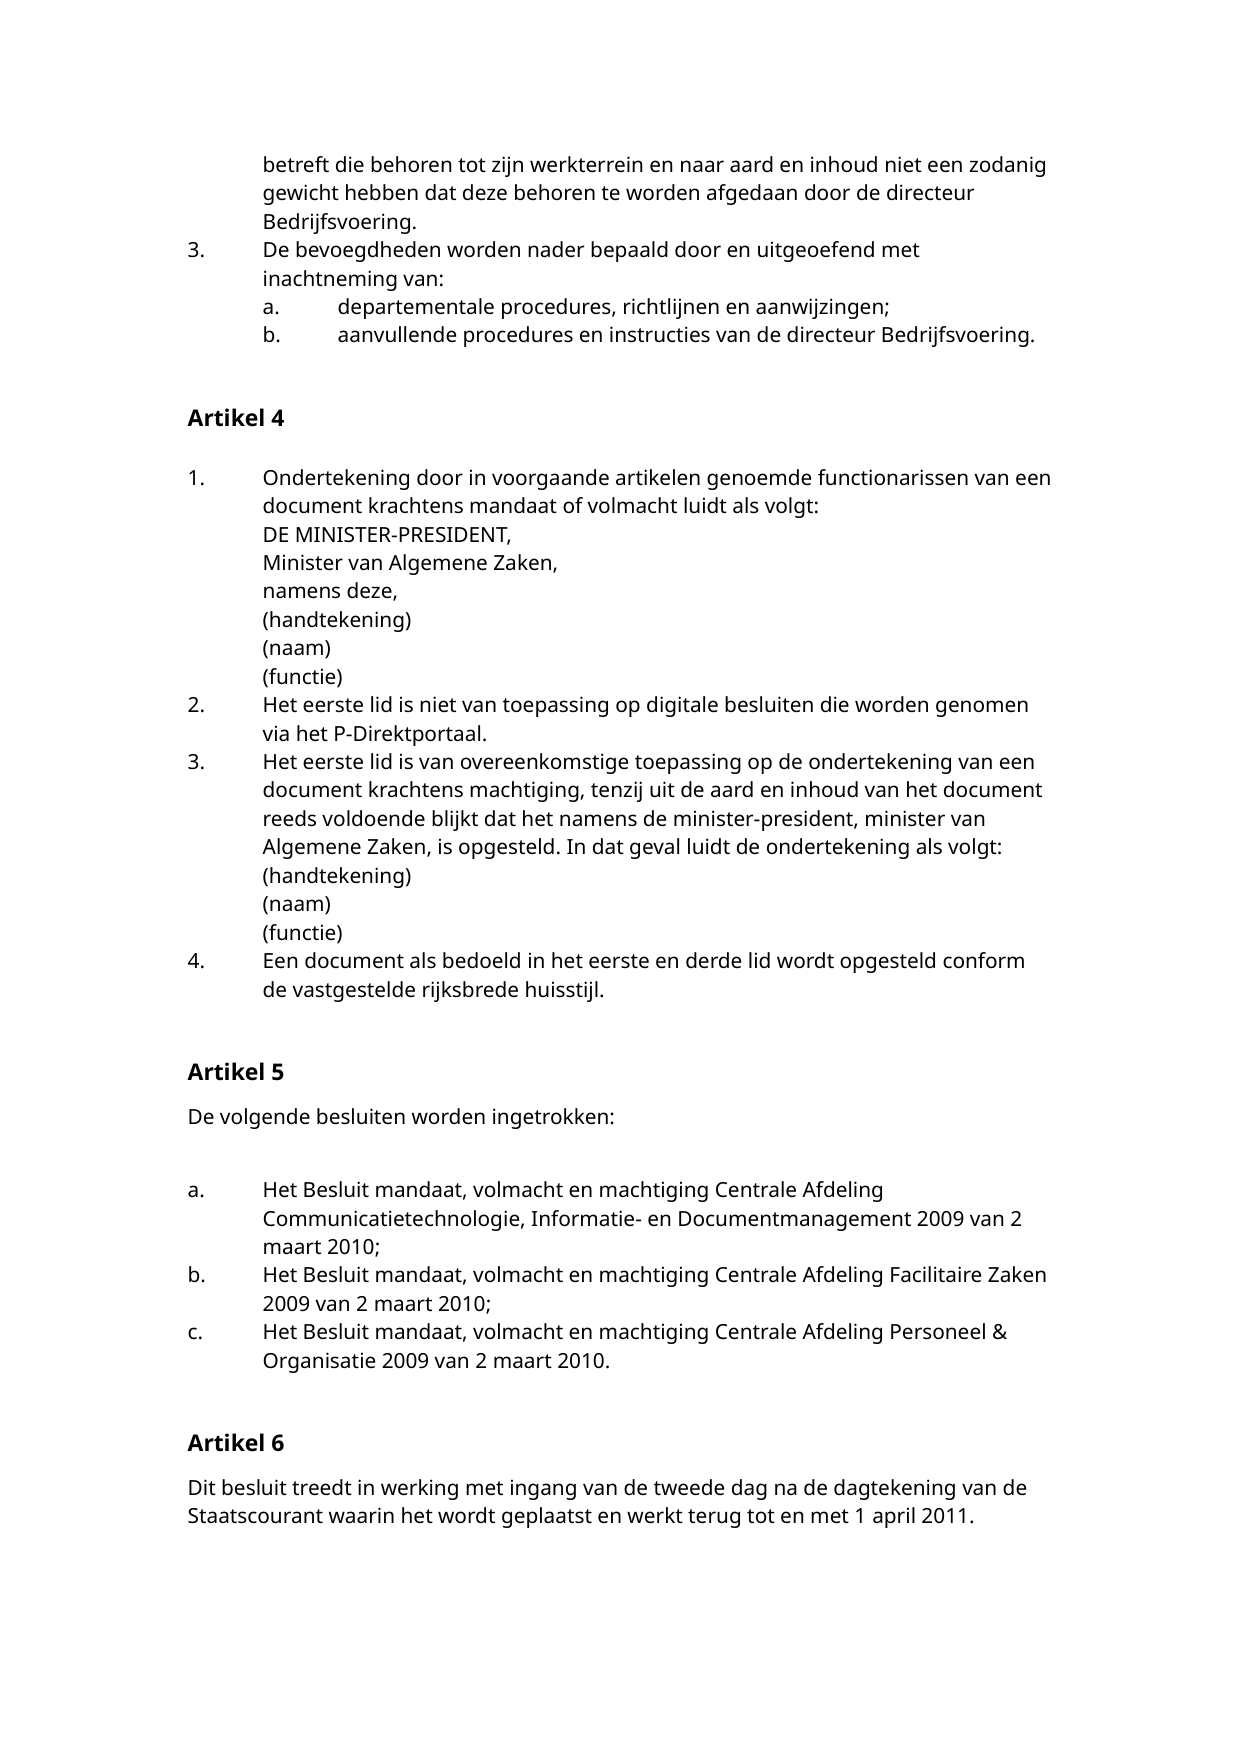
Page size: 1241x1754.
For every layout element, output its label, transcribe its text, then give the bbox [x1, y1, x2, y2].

list Het eerste lid is niet van toepassing op digitale besluiten die worden genomen via het P-Direktportaal. [187, 690, 1053, 747]
list (functie) [187, 662, 1053, 690]
subtitle Artikel 5 [187, 1056, 1053, 1087]
list Een document als bedoeld in het eerste en derde lid wordt opgesteld conform de vastgestelde rijksbrede huisstijl. [187, 946, 1053, 1003]
list departementale procedures, richtlijnen en aanwijzingen; [262, 292, 1053, 321]
list Minister van Algemene Zaken, [187, 548, 1053, 577]
subtitle Artikel 4 [187, 402, 1053, 433]
list (functie) [187, 918, 1053, 946]
list Het eerste lid is van overeenkomstige toepassing op de ondertekening van een document krachtens machtiging, tenzij uit de aard en inhoud van het document reeds voldoende blijkt dat het namens de minister-president, minister van Algemene Zaken, is opgesteld. In dat geval luidt de ondertekening als volgt: [187, 747, 1053, 861]
list De bevoegdheden worden nader bepaald door en uitgeoefend met inachtneming van: [187, 235, 1053, 292]
list namens deze, [187, 577, 1053, 605]
list aanvullende procedures en instructies van de directeur Bedrijfsvoering. [262, 321, 1053, 349]
text Dit besluit treedt in werking met ingang van de tweede dag na de dagtekening van de Staatscourant waarin het wordt geplaatst en werkt terug tot en met 1 april 2011. [187, 1473, 1053, 1530]
list Ondertekening door in voorgaande artikelen genoemde functionarissen van een document krachtens mandaat of volmacht luidt als volgt: [187, 463, 1053, 520]
list (handtekening) [187, 605, 1053, 633]
list betreft die behoren tot zijn werkterrein en naar aard en inhoud niet een zodanig gewicht hebben dat deze behoren te worden afgedaan door de directeur Bedrijfsvoering. [187, 150, 1053, 235]
list DE MINISTER-PRESIDENT, [187, 520, 1053, 548]
list (naam) [187, 633, 1053, 662]
list Het Besluit mandaat, volmacht en machtiging Centrale Afdeling Communicatietechnologie, Informatie- en Documentmanagement 2009 van 2 maart 2010; [187, 1175, 1053, 1261]
subtitle Artikel 6 [187, 1427, 1053, 1458]
list (handtekening) [187, 861, 1053, 889]
text De volgende besluiten worden ingetrokken: [187, 1102, 1053, 1130]
list Het Besluit mandaat, volmacht en machtiging Centrale Afdeling Facilitaire Zaken 2009 van 2 maart 2010; [187, 1261, 1053, 1317]
list Het Besluit mandaat, volmacht en machtiging Centrale Afdeling Personeel & Organisatie 2009 van 2 maart 2010. [187, 1317, 1053, 1374]
list (naam) [187, 889, 1053, 918]
